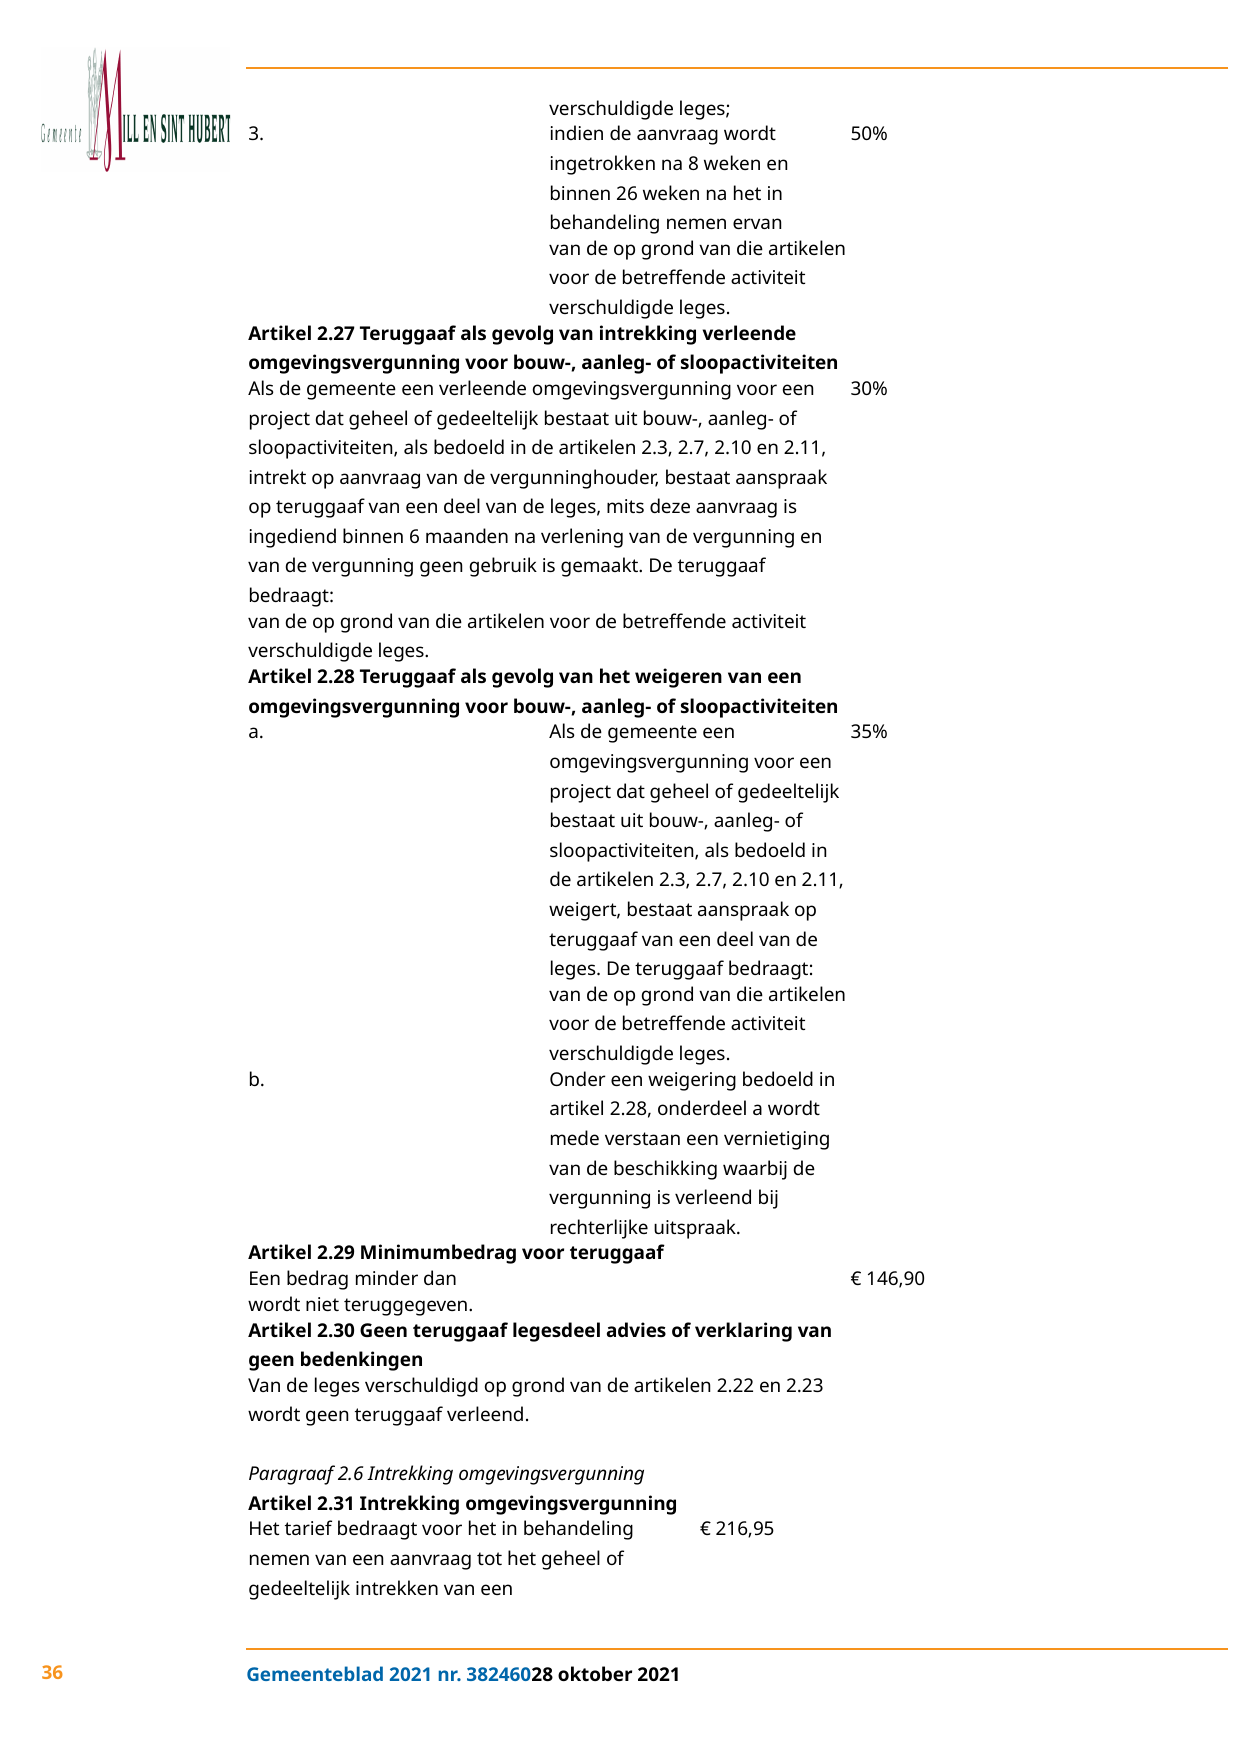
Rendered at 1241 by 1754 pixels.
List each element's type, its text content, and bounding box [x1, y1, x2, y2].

table_cell [850, 663, 1152, 719]
table_cell Artikel 2.28 Teruggaaf als gevolg van het weigeren van een omgevingsvergunning voor bouw-, aanleg- of sloopactiviteiten [248, 663, 850, 719]
table_cell Onder een weigering bedoeld in artikel 2.28, onderdeel a wordt mede verstaan een vernietiging van de beschikking waarbij de vergunning is verleend bij rechterlijke uitspraak. [549, 1066, 850, 1239]
table_cell van de op grond van die artikelen voor de betreffende activiteit verschuldigde leges. [248, 608, 850, 663]
table_cell wordt niet teruggegeven. [248, 1291, 850, 1317]
table_cell Artikel 2.27 Teruggaaf als gevolg van intrekking verleende omgevingsvergunning voor bouw-, aanleg- of sloopactiviteiten [248, 320, 850, 375]
table_cell [850, 981, 1152, 1066]
table_cell [850, 1317, 1152, 1372]
table_cell € 146,90 [850, 1265, 1152, 1291]
table_header [700, 1490, 1152, 1516]
table_cell [248, 981, 549, 1066]
table_cell van de op grond van die artikelen voor de betreffende activiteit verschuldigde leges. [549, 235, 850, 320]
table_cell Van de leges verschuldigd op grond van de artikelen 2.22 en 2.23 wordt geen teruggaaf verleend. [248, 1372, 850, 1427]
table_cell [850, 608, 1152, 663]
table_cell Als de gemeente een omgevingsvergunning voor een project dat geheel of gedeeltelijk bestaat uit bouw-, aanleg- of sloopactiviteiten, als bedoeld in de artikelen 2.3, 2.7, 2.10 en 2.11, weigert, bestaat aanspraak op teruggaaf van een deel van de leges. De teruggaaf bedraagt: [549, 719, 850, 981]
table_cell [850, 1240, 1152, 1265]
table_cell [850, 235, 1152, 320]
table_cell [850, 1291, 1152, 1317]
table_cell 50% [850, 121, 1152, 235]
table_cell [850, 95, 1152, 121]
table_cell Het tarief bedraagt voor het in behandeling nemen van een aanvraag tot het geheel of gedeeltelijk intrekken van een [248, 1516, 700, 1601]
table_cell 35% [850, 719, 1152, 981]
table_cell [248, 95, 549, 121]
table_cell [850, 1372, 1152, 1427]
table_cell [850, 1066, 1152, 1239]
table_cell verschuldigde leges; [549, 95, 850, 121]
table_cell indien de aanvraag wordt ingetrokken na 8 weken en binnen 26 weken na het in behandeling nemen ervan [549, 121, 850, 235]
table_cell van de op grond van die artikelen voor de betreffende activiteit verschuldigde leges. [549, 981, 850, 1066]
table_cell 3. [248, 121, 549, 320]
text Paragraaf 2.6 Intrekking omgevingsvergunning [248, 1460, 1152, 1486]
table_cell [850, 320, 1152, 375]
table_cell Artikel 2.30 Geen teruggaaf legesdeel advies of verklaring van geen bedenkingen [248, 1317, 850, 1372]
table_cell b. [248, 1066, 549, 1239]
table_header Artikel 2.31 Intrekking omgevingsvergunning [248, 1490, 700, 1516]
table_cell Artikel 2.29 Minimumbedrag voor teruggaaf [248, 1240, 850, 1265]
table_cell Een bedrag minder dan [248, 1265, 850, 1291]
picture [41, 47, 231, 172]
table_cell 30% [850, 375, 1152, 608]
table_cell a. [248, 719, 549, 981]
table_cell Als de gemeente een verleende omgevingsvergunning voor een project dat geheel of gedeeltelijk bestaat uit bouw-, aanleg- of sloopactiviteiten, als bedoeld in de artikelen 2.3, 2.7, 2.10 en 2.11, intrekt op aanvraag van de vergunninghouder, bestaat aanspraak op teruggaaf van een deel van de leges, mits deze aanvraag is ingediend binnen 6 maanden na verlening van de vergunning en van de vergunning geen gebruik is gemaakt. De teruggaaf bedraagt: [248, 375, 850, 608]
table_cell € 216,95 [700, 1516, 1152, 1601]
